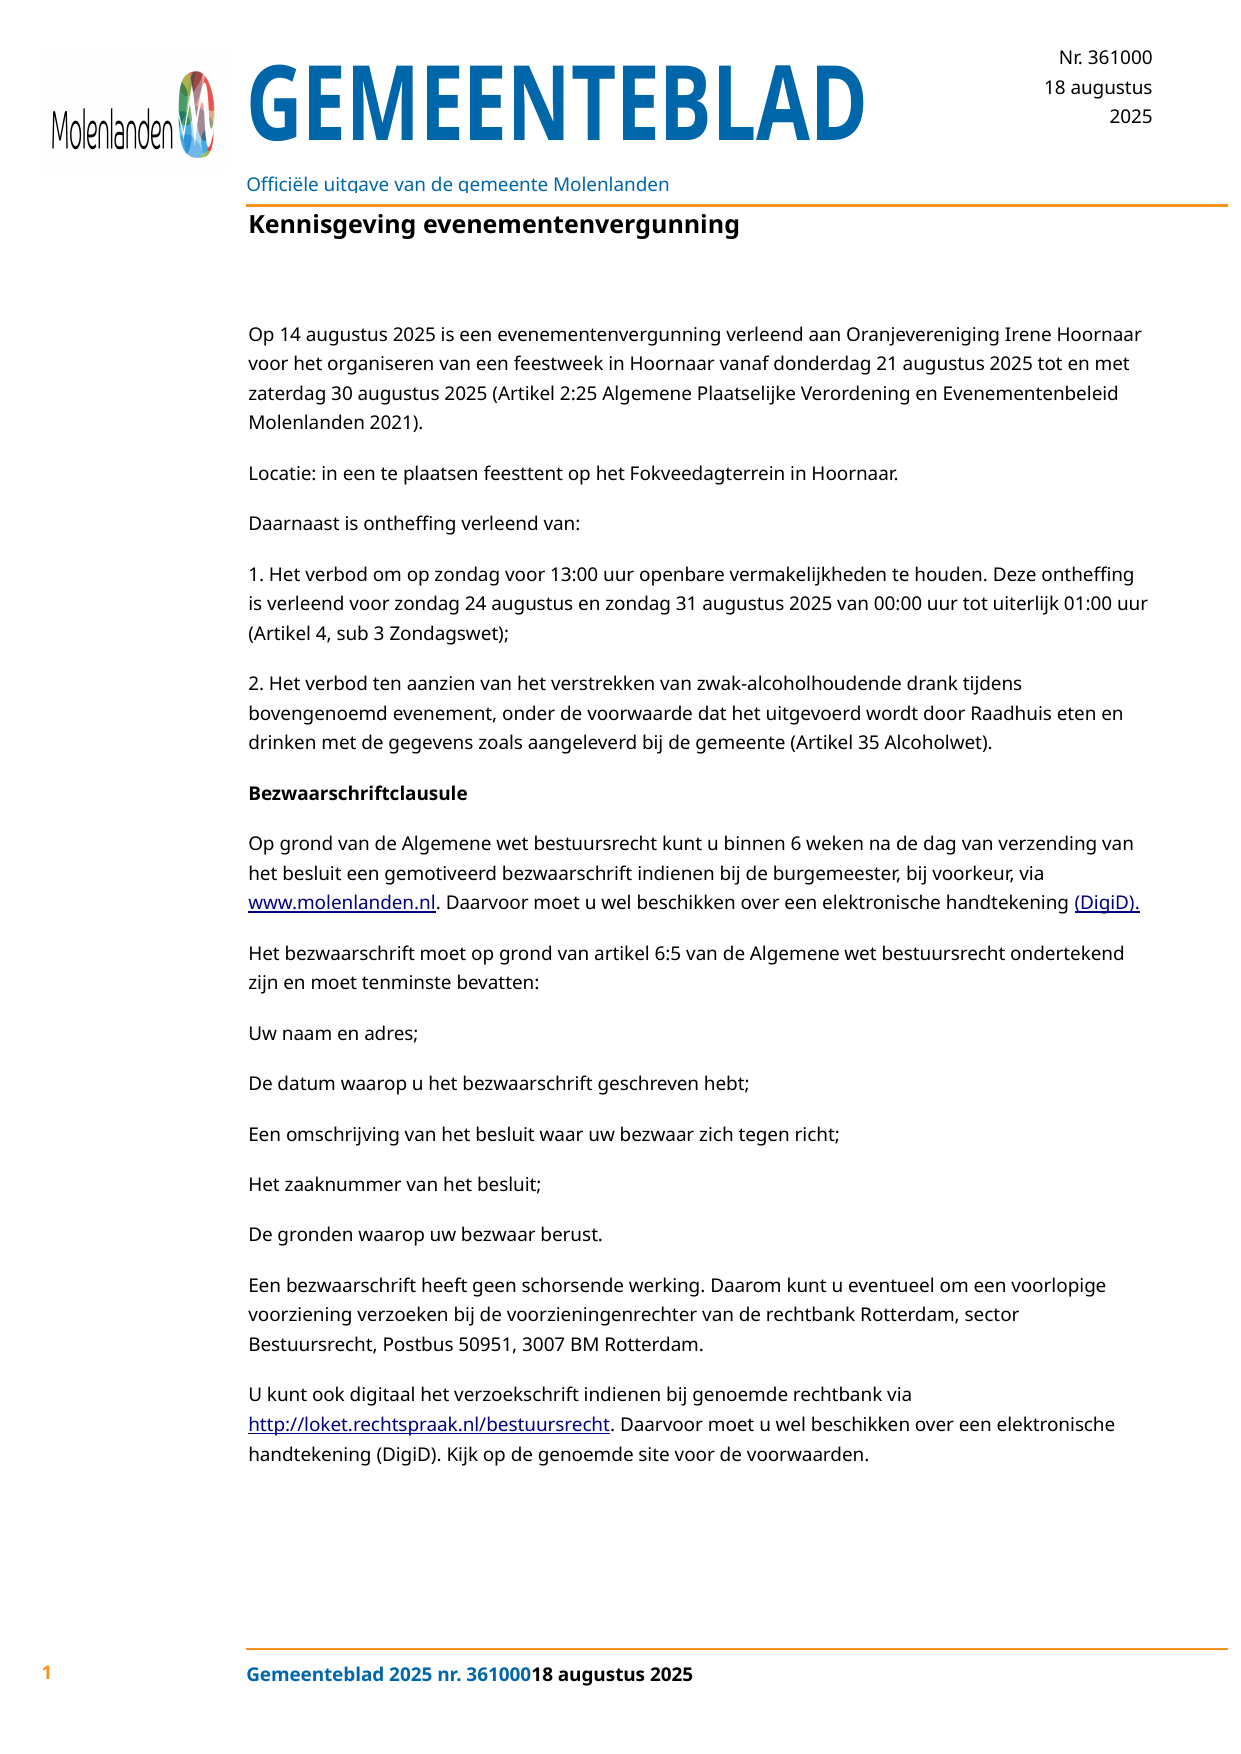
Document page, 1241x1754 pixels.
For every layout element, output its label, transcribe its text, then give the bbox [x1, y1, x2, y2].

text Het zaaknummer van het besluit; [248, 1171, 1152, 1197]
text 1. Het verbod om op zondag voor 13:00 uur openbare vermakelijkheden te houden. Deze ontheffing is verleend voor zondag 24 augustus en zondag 31 augustus 2025 van 00:00 uur tot uiterlijk 01:00 uur (Artikel 4, sub 3 Zondagswet); [248, 561, 1152, 646]
text Het bezwaarschrift moet op grond van artikel 6:5 van de Algemene wet bestuursrecht ondertekend zijn en moet tenminste bevatten: [248, 940, 1152, 995]
text Op 14 augustus 2025 is een evenementenvergunning verleend aan Oranjevereniging Irene Hoornaar voor het organiseren van een feestweek in Hoornaar vanaf donderdag 21 augustus 2025 tot en met zaterdag 30 augustus 2025 (Artikel 2:25 Algemene Plaatselijke Verordening en Evenementenbeleid Molenlanden 2021). [248, 321, 1152, 435]
text Daarnaast is ontheffing verleend van: [248, 510, 1152, 536]
text De datum waarop u het bezwaarschrift geschreven hebt; [248, 1070, 1152, 1096]
text De gronden waarop uw bezwaar berust. [248, 1222, 1152, 1247]
text 2. Het verbod ten aanzien van het verstrekken van zwak-alcoholhoudende drank tijdens bovengenoemd evenement, onder de voorwaarde dat het uitgevoerd wordt door Raadhuis eten en drinken met de gegevens zoals aangeleverd bij de gemeente (Artikel 35 Alcoholwet). [248, 670, 1152, 755]
text Een bezwaarschrift heeft geen schorsende werking. Daarom kunt u eventueel om een voorlopige voorziening verzoeken bij de voorzieningenrechter van de rechtbank Rotterdam, sector Bestuursrecht, Postbus 50951, 3007 BM Rotterdam. [248, 1272, 1152, 1357]
text Een omschrijving van het besluit waar uw bezwaar zich tegen richt; [248, 1121, 1152, 1146]
picture [41, 47, 231, 172]
text Kennisgeving evenementenvergunning [248, 207, 1152, 241]
text U kunt ook digitaal het verzoekschrift indienen bij genoemde rechtbank via http://loket.rechtspraak.nl/bestuursrecht. Daarvoor moet u wel beschikken over een elektronische handtekening (DigiD). Kijk op de genoemde site voor de voorwaarden. [248, 1382, 1152, 1466]
text Op grond van de Algemene wet bestuursrecht kunt u binnen 6 weken na de dag van verzending van het besluit een gemotiveerd bezwaarschrift indienen bij de burgemeester, bij voorkeur, via www.molenlanden.nl. Daarvoor moet u wel beschikken over een elektronische handtekening (DigiD). [248, 830, 1152, 915]
text Uw naam en adres; [248, 1020, 1152, 1046]
text Locatie: in een te plaatsen feesttent op het Fokveedagterrein in Hoornaar. [248, 460, 1152, 486]
text Bezwaarschriftclausule [248, 780, 1152, 806]
